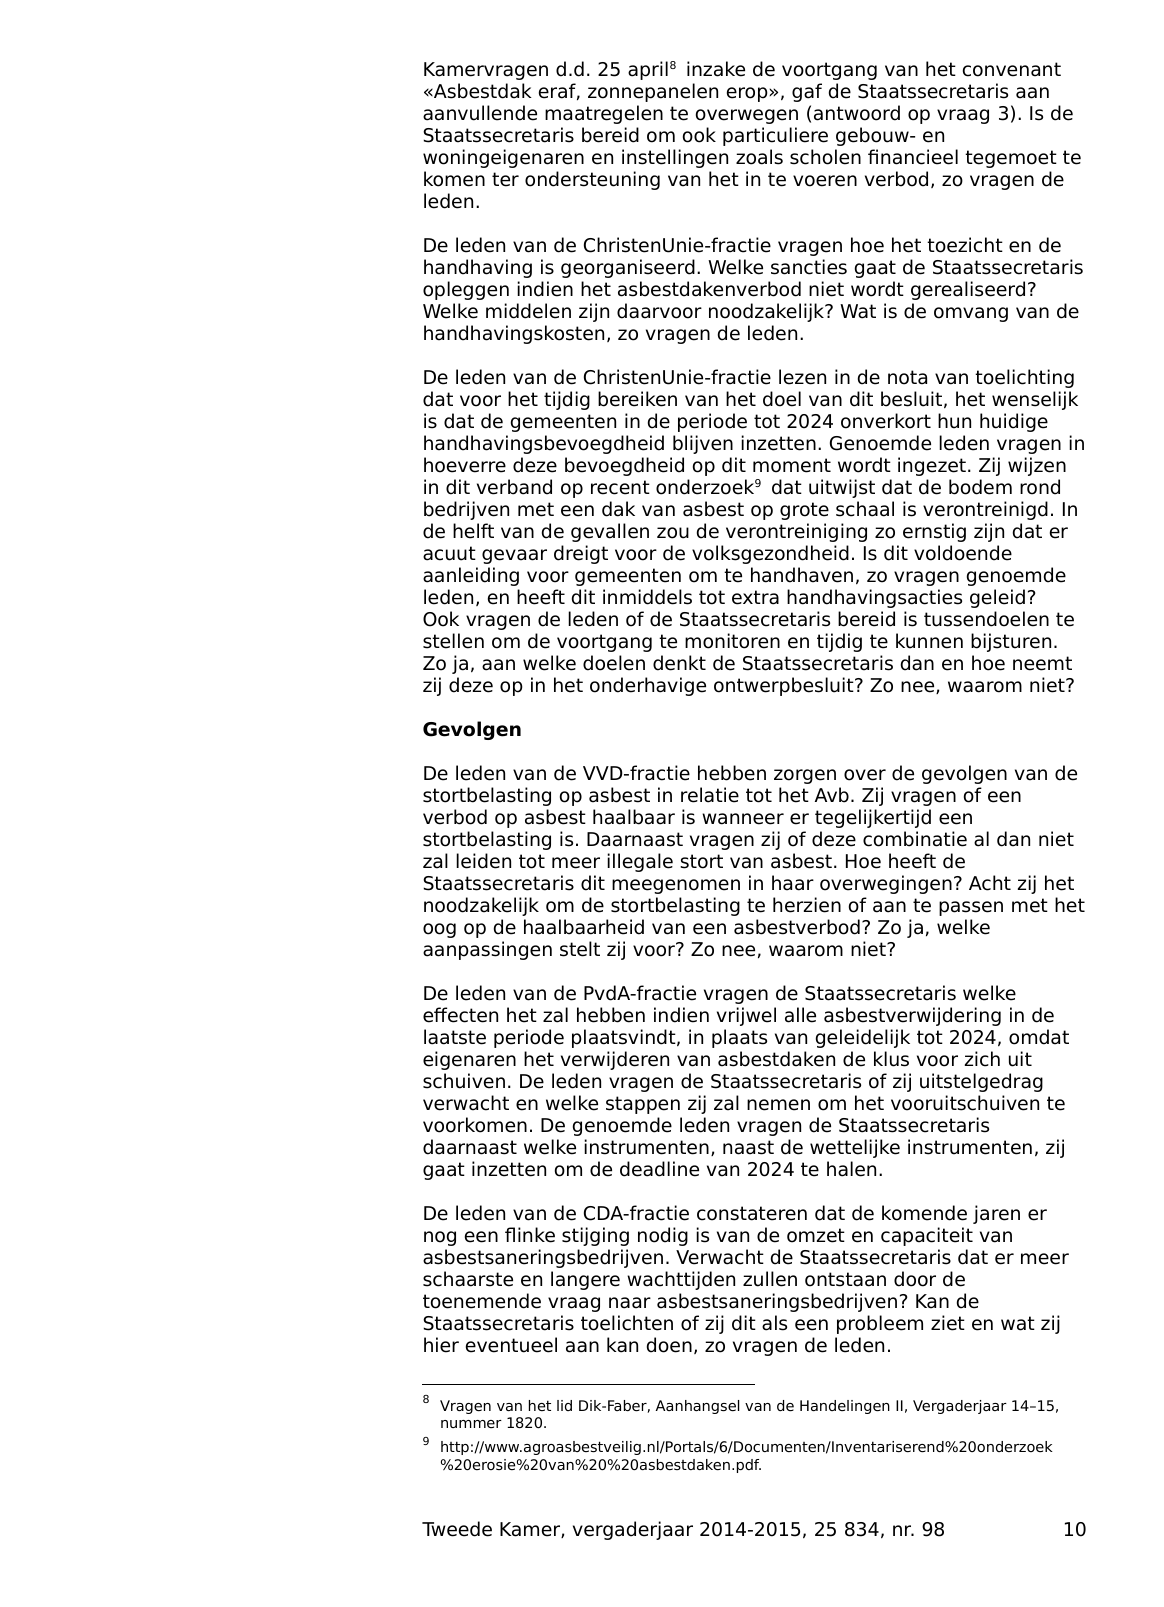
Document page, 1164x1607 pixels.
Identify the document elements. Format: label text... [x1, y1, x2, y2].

text Ook vragen de leden of de Staatssecretaris bereid is tussendoelen te stellen om de voortgang te monitoren en tijdig te kunnen bijsturen. Zo ja, aan welke doelen denkt de Staatssecretaris dan en hoe neemt zij deze op in het onderhavige ontwerpbesluit? Zo nee, waarom niet? [422, 609, 1087, 697]
text Vragen van het lid Dik-Faber, Aanhangsel van de Handelingen II, Vergaderjaar 14–15, nummer 1820. [422, 1393, 1087, 1432]
text De leden van de PvdA-fractie vragen de Staatssecretaris welke effecten het zal hebben indien vrijwel alle asbestverwijdering in de laatste periode plaatsvindt, in plaats van geleidelijk tot 2024, omdat eigenaren het verwijderen van asbestdaken de klus voor zich uit schuiven. De leden vragen de Staatssecretaris of zij uitstelgedrag verwacht en welke stappen zij zal nemen om het vooruitschuiven te voorkomen. De genoemde leden vragen de Staatssecretaris daarnaast welke instrumenten, naast de wettelijke instrumenten, zij gaat inzetten om de deadline van 2024 te halen. [422, 983, 1087, 1181]
text Kamervragen d.d. 25 april inzake de voortgang van het convenant «Asbestdak eraf, zonnepanelen erop», gaf de Staatssecretaris aan aanvullende maatregelen te overwegen (antwoord op vraag 3). Is de Staatssecretaris bereid om ook particuliere gebouw- en woningeigenaren en instellingen zoals scholen financieel tegemoet te komen ter ondersteuning van het in te voeren verbod, zo vragen de leden. [422, 59, 1087, 213]
text De leden van de CDA-fractie constateren dat de komende jaren er nog een flinke stijging nodig is van de omzet en capaciteit van asbestsaneringsbedrijven. Verwacht de Staatssecretaris dat er meer schaarste en langere wachttijden zullen ontstaan door de toenemende vraag naar asbestsaneringsbedrijven? Kan de Staatssecretaris toelichten of zij dit als een probleem ziet en wat zij hier eventueel aan kan doen, zo vragen de leden. [422, 1203, 1087, 1357]
text De leden van de ChristenUnie-fractie vragen hoe het toezicht en de handhaving is georganiseerd. Welke sancties gaat de Staatssecretaris opleggen indien het asbestdakenverbod niet wordt gerealiseerd? Welke middelen zijn daarvoor noodzakelijk? Wat is de omvang van de handhavingskosten, zo vragen de leden. [422, 235, 1087, 345]
subtitle Gevolgen [422, 719, 1087, 741]
text De leden van de ChristenUnie-fractie lezen in de nota van toelichting dat voor het tijdig bereiken van het doel van dit besluit, het wenselijk is dat de gemeenten in de periode tot 2024 onverkort hun huidige handhavingsbevoegdheid blijven inzetten. Genoemde leden vragen in hoeverre deze bevoegdheid op dit moment wordt ingezet. Zij wijzen in dit verband op recent onderzoek dat uitwijst dat de bodem rond bedrijven met een dak van asbest op grote schaal is verontreinigd. In de helft van de gevallen zou de verontreiniging zo ernstig zijn dat er acuut gevaar dreigt voor de volksgezondheid. Is dit voldoende aanleiding voor gemeenten om te handhaven, zo vragen genoemde leden, en heeft dit inmiddels tot extra handhavingsacties geleid? [422, 367, 1087, 609]
text De leden van de VVD-fractie hebben zorgen over de gevolgen van de stortbelasting op asbest in relatie tot het Avb. Zij vragen of een verbod op asbest haalbaar is wanneer er tegelijkertijd een stortbelasting is. Daarnaast vragen zij of deze combinatie al dan niet zal leiden tot meer illegale stort van asbest. Hoe heeft de Staatssecretaris dit meegenomen in haar overwegingen? Acht zij het noodzakelijk om de stortbelasting te herzien of aan te passen met het oog op de haalbaarheid van een asbestverbod? Zo ja, welke aanpassingen stelt zij voor? Zo nee, waarom niet? [422, 763, 1087, 961]
text http://www.agroasbestveilig.nl/Portals/6/Documenten/Inventariserend%20onderzoek%20erosie%20van%20%20asbestdaken.pdf. [422, 1435, 1087, 1474]
